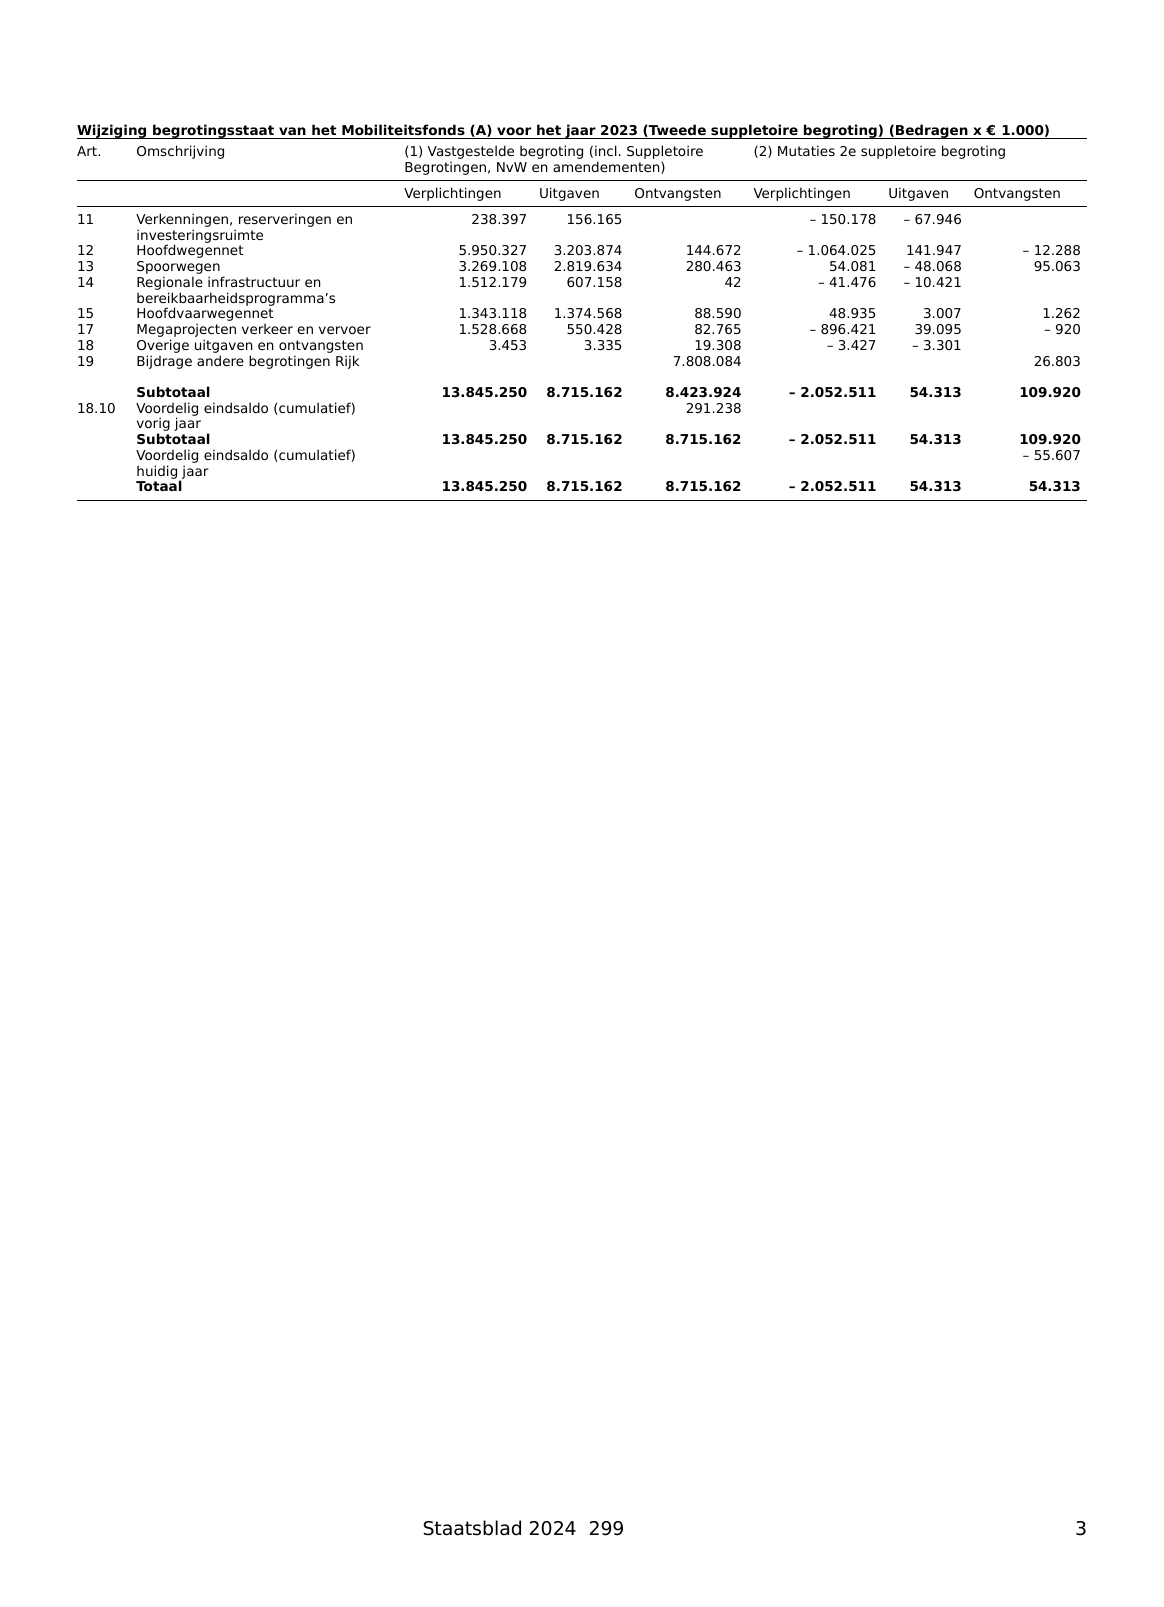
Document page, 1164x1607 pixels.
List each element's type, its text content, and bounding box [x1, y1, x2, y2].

table_cell 3.007 [882, 306, 967, 322]
table_cell 39.095 [882, 322, 967, 338]
table_cell 1.374.568 [533, 306, 628, 322]
table_cell [77, 385, 130, 401]
table_cell – 2.052.511 [747, 385, 882, 401]
table_cell – 3.427 [747, 338, 882, 353]
table_cell 13 [77, 259, 130, 275]
table_cell – 12.288 [968, 243, 1087, 259]
table_cell 54.313 [882, 385, 967, 401]
table_cell 3.269.108 [398, 259, 533, 275]
table_cell 3.203.874 [533, 243, 628, 259]
table_cell [130, 181, 398, 206]
table_cell Subtotaal [130, 385, 398, 401]
table_cell [628, 369, 747, 385]
table_cell – 920 [968, 322, 1087, 338]
table_cell 109.920 [968, 432, 1087, 448]
table_cell 8.715.162 [533, 385, 628, 401]
table_cell 2.819.634 [533, 259, 628, 275]
table_cell [747, 401, 882, 432]
table_cell [398, 448, 533, 479]
table_cell 7.808.084 [628, 353, 747, 369]
table_cell [533, 353, 628, 369]
table_cell 1.343.118 [398, 306, 533, 322]
table_cell [130, 369, 398, 385]
table_cell – 67.946 [882, 207, 967, 243]
table_cell Ontvangsten [968, 181, 1087, 206]
table_cell 82.765 [628, 322, 747, 338]
table_cell 26.803 [968, 353, 1087, 369]
table_cell 8.715.162 [628, 432, 747, 448]
table_cell 3.453 [398, 338, 533, 353]
table_cell Uitgaven [882, 181, 967, 206]
table_cell 109.920 [968, 385, 1087, 401]
table_cell 54.081 [747, 259, 882, 275]
table_cell 54.313 [882, 479, 967, 499]
table_cell Hoofdvaarwegennet [130, 306, 398, 322]
table_cell [398, 353, 533, 369]
table_cell Voordelig eindsaldo (cumulatief) huidig jaar [130, 448, 398, 479]
table_cell 8.715.162 [533, 432, 628, 448]
table_cell [533, 401, 628, 432]
table_cell Totaal [130, 479, 398, 499]
table_cell 156.165 [533, 207, 628, 243]
table_cell [77, 369, 130, 385]
table_cell 280.463 [628, 259, 747, 275]
table_cell Bijdrage andere begrotingen Rijk [130, 353, 398, 369]
table_cell [398, 401, 533, 432]
table_cell – 3.301 [882, 338, 967, 353]
table_cell 1.528.668 [398, 322, 533, 338]
table_cell Overige uitgaven en ontvangsten [130, 338, 398, 353]
table_cell [882, 353, 967, 369]
table_cell 17 [77, 322, 130, 338]
table_cell [77, 448, 130, 479]
table_cell (2) Mutaties 2e suppletoire begroting [747, 139, 1087, 180]
table_cell Regionale infrastructuur en bereikbaarheidsprogramma’s [130, 275, 398, 306]
table_cell [968, 401, 1087, 432]
table_cell Ontvangsten [628, 181, 747, 206]
table_cell 8.715.162 [533, 479, 628, 499]
table_cell [968, 275, 1087, 306]
table_header Wijziging begrotingsstaat van het Mobiliteitsfonds (A) voor het jaar 2023 (Tweede suppletoire begroting) (Bedragen x € 1.000) [77, 122, 1087, 138]
table_cell Verkenningen, reserveringen en investeringsruimte [130, 207, 398, 243]
table_cell – 896.421 [747, 322, 882, 338]
table_cell 18.10 [77, 401, 130, 432]
table_cell 19.308 [628, 338, 747, 353]
table_cell 144.672 [628, 243, 747, 259]
table_cell Verplichtingen [398, 181, 533, 206]
table_cell 5.950.327 [398, 243, 533, 259]
table_cell 88.590 [628, 306, 747, 322]
table_cell 3.335 [533, 338, 628, 353]
table_cell 1.512.179 [398, 275, 533, 306]
table_cell 48.935 [747, 306, 882, 322]
table_cell Omschrijving [130, 139, 398, 180]
table_cell – 2.052.511 [747, 432, 882, 448]
table_cell Uitgaven [533, 181, 628, 206]
table_cell [77, 479, 130, 499]
table_cell – 48.068 [882, 259, 967, 275]
table_cell [747, 448, 882, 479]
table_cell – 10.421 [882, 275, 967, 306]
table_cell 95.063 [968, 259, 1087, 275]
table_cell 13.845.250 [398, 385, 533, 401]
table_cell – 150.178 [747, 207, 882, 243]
table_cell Art. [77, 139, 130, 180]
table_cell [533, 369, 628, 385]
table_cell [882, 369, 967, 385]
table_cell Spoorwegen [130, 259, 398, 275]
table_cell 12 [77, 243, 130, 259]
table_cell Verplichtingen [747, 181, 882, 206]
table_cell [533, 448, 628, 479]
table_cell [968, 369, 1087, 385]
table_cell 42 [628, 275, 747, 306]
table_cell – 41.476 [747, 275, 882, 306]
table_cell [747, 353, 882, 369]
table_cell 54.313 [968, 479, 1087, 499]
table_cell [882, 401, 967, 432]
table_cell [747, 369, 882, 385]
table_cell 14 [77, 275, 130, 306]
table_cell 141.947 [882, 243, 967, 259]
table_cell Subtotaal [130, 432, 398, 448]
table_cell – 2.052.511 [747, 479, 882, 499]
table_cell 550.428 [533, 322, 628, 338]
table_cell [398, 369, 533, 385]
table_cell Hoofdwegennet [130, 243, 398, 259]
table_cell [968, 207, 1087, 243]
table_cell [968, 338, 1087, 353]
table_cell 19 [77, 353, 130, 369]
table_cell 8.715.162 [628, 479, 747, 499]
table_cell – 55.607 [968, 448, 1087, 479]
table_cell [628, 448, 747, 479]
table_cell 11 [77, 207, 130, 243]
table_cell (1) Vastgestelde begroting (incl. Suppletoire Begrotingen, NvW en amendementen) [398, 139, 747, 180]
table_cell 1.262 [968, 306, 1087, 322]
table_cell 18 [77, 338, 130, 353]
table_cell 54.313 [882, 432, 967, 448]
table_cell [77, 181, 130, 206]
table_cell 15 [77, 306, 130, 322]
table_cell 291.238 [628, 401, 747, 432]
table_cell [628, 207, 747, 243]
table_cell 238.397 [398, 207, 533, 243]
table_cell [77, 432, 130, 448]
table_cell 8.423.924 [628, 385, 747, 401]
table_cell 607.158 [533, 275, 628, 306]
table_cell Voordelig eindsaldo (cumulatief) vorig jaar [130, 401, 398, 432]
table_cell Megaprojecten verkeer en vervoer [130, 322, 398, 338]
table_cell 13.845.250 [398, 432, 533, 448]
table_cell – 1.064.025 [747, 243, 882, 259]
table_cell 13.845.250 [398, 479, 533, 499]
table_cell [882, 448, 967, 479]
